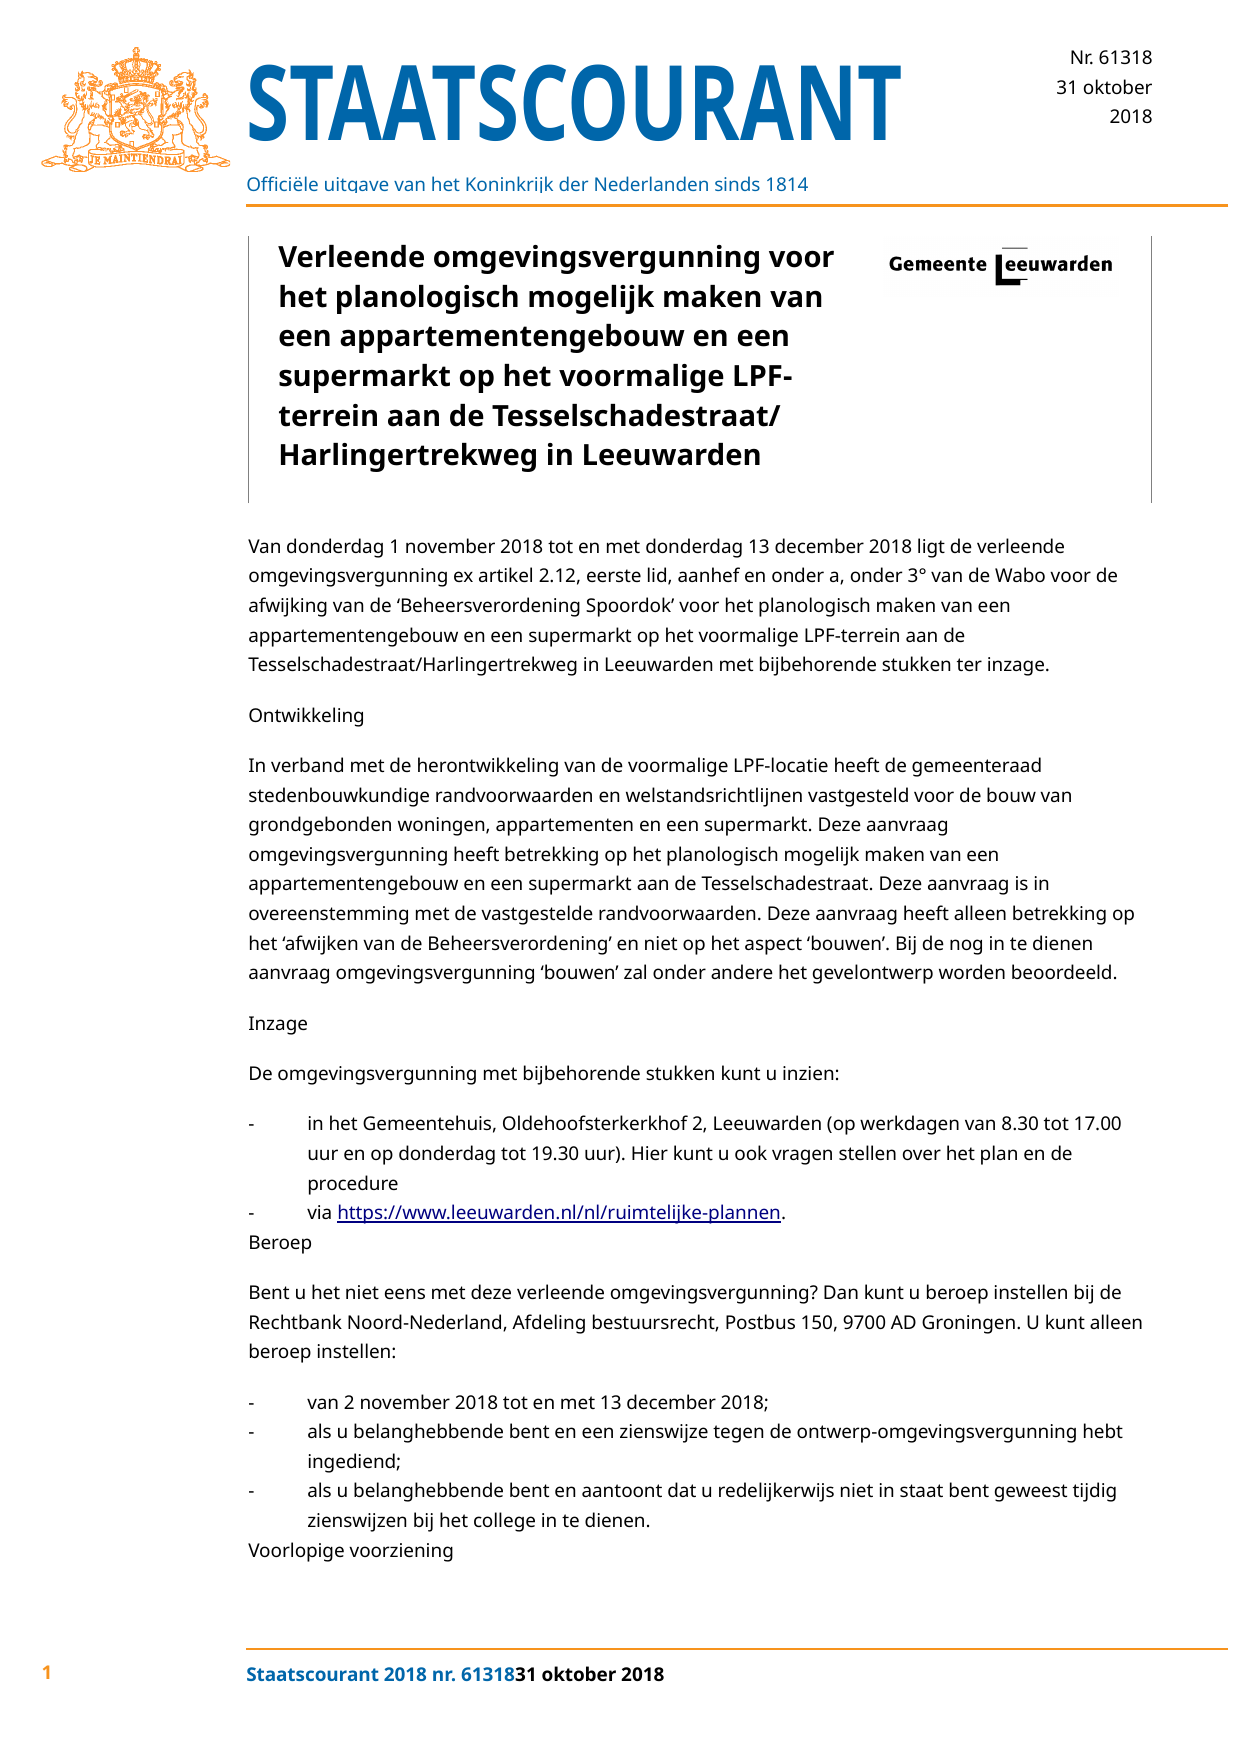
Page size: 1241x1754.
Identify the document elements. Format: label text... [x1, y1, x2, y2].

table_header Verleende omgevingsvergunning voor het planologisch mogelijk maken van een appartementengebouw en een supermarkt op het voormalige LPF-terrein aan de Tesselschadestraat/ Harlingertrekweg in Leeuwarden [249, 236, 850, 503]
list als u belanghebbende bent en aantoont dat u redelijkerwijs niet in staat bent geweest tijdig zienswijzen bij het college in te dienen. [248, 1478, 1152, 1533]
picture [41, 47, 231, 172]
text Beroep [248, 1229, 1152, 1254]
text Voorlopige voorziening [248, 1537, 1152, 1562]
list als u belanghebbende bent en een zienswijze tegen de ontwerp-omgevingsvergunning hebt ingediend; [248, 1418, 1152, 1474]
list in het Gemeentehuis, Oldehoofsterkerkhof 2, Leeuwarden (op werkdagen van 8.30 tot 17.00 uur en op donderdag tot 19.30 uur). Hier kunt u ook vragen stellen over het plan en de procedure [248, 1111, 1152, 1195]
table_header [850, 236, 1151, 503]
text Bent u het niet eens met deze verleende omgevingsvergunning? Dan kunt u beroep instellen bij de Rechtbank Noord-Nederland, Afdeling bestuursrecht, Postbus 150, 9700 AD Groningen. U kunt alleen beroep instellen: [248, 1279, 1152, 1364]
text Van donderdag 1 november 2018 tot en met donderdag 13 december 2018 ligt de verleende omgevingsvergunning ex artikel 2.12, eerste lid, aanhef en onder a, onder 3° van de Wabo voor de afwijking van de ‘Beheersverordening Spoordok’ voor het planologisch maken van een appartementengebouw en een supermarkt op het voormalige LPF-terrein aan de Tesselschadestraat/Harlingertrekweg in Leeuwarden met bijbehorende stukken ter inzage. [248, 533, 1152, 677]
text Ontwikkeling [248, 702, 1152, 727]
list van 2 november 2018 tot en met 13 december 2018; [248, 1389, 1152, 1414]
text De omgevingsvergunning met bijbehorende stukken kunt u inzien: [248, 1060, 1152, 1086]
picture [882, 236, 1119, 297]
text Inzage [248, 1010, 1152, 1035]
list via https://www.leeuwarden.nl/nl/ruimtelijke-plannen. [248, 1199, 1152, 1225]
text In verband met de herontwikkeling van de voormalige LPF-locatie heeft de gemeenteraad stedenbouwkundige randvoorwaarden en welstandsrichtlijnen vastgesteld voor de bouw van grondgebonden woningen, appartementen en een supermarkt. Deze aanvraag omgevingsvergunning heeft betrekking op het planologisch mogelijk maken van een appartementengebouw en een supermarkt aan de Tesselschadestraat. Deze aanvraag is in overeenstemming met de vastgestelde randvoorwaarden. Deze aanvraag heeft alleen betrekking op het ‘afwijken van de Beheersverordening’ en niet op het aspect ‘bouwen’. Bij de nog in te dienen aanvraag omgevingsvergunning ‘bouwen’ zal onder andere het gevelontwerp worden beoordeeld. [248, 752, 1152, 985]
